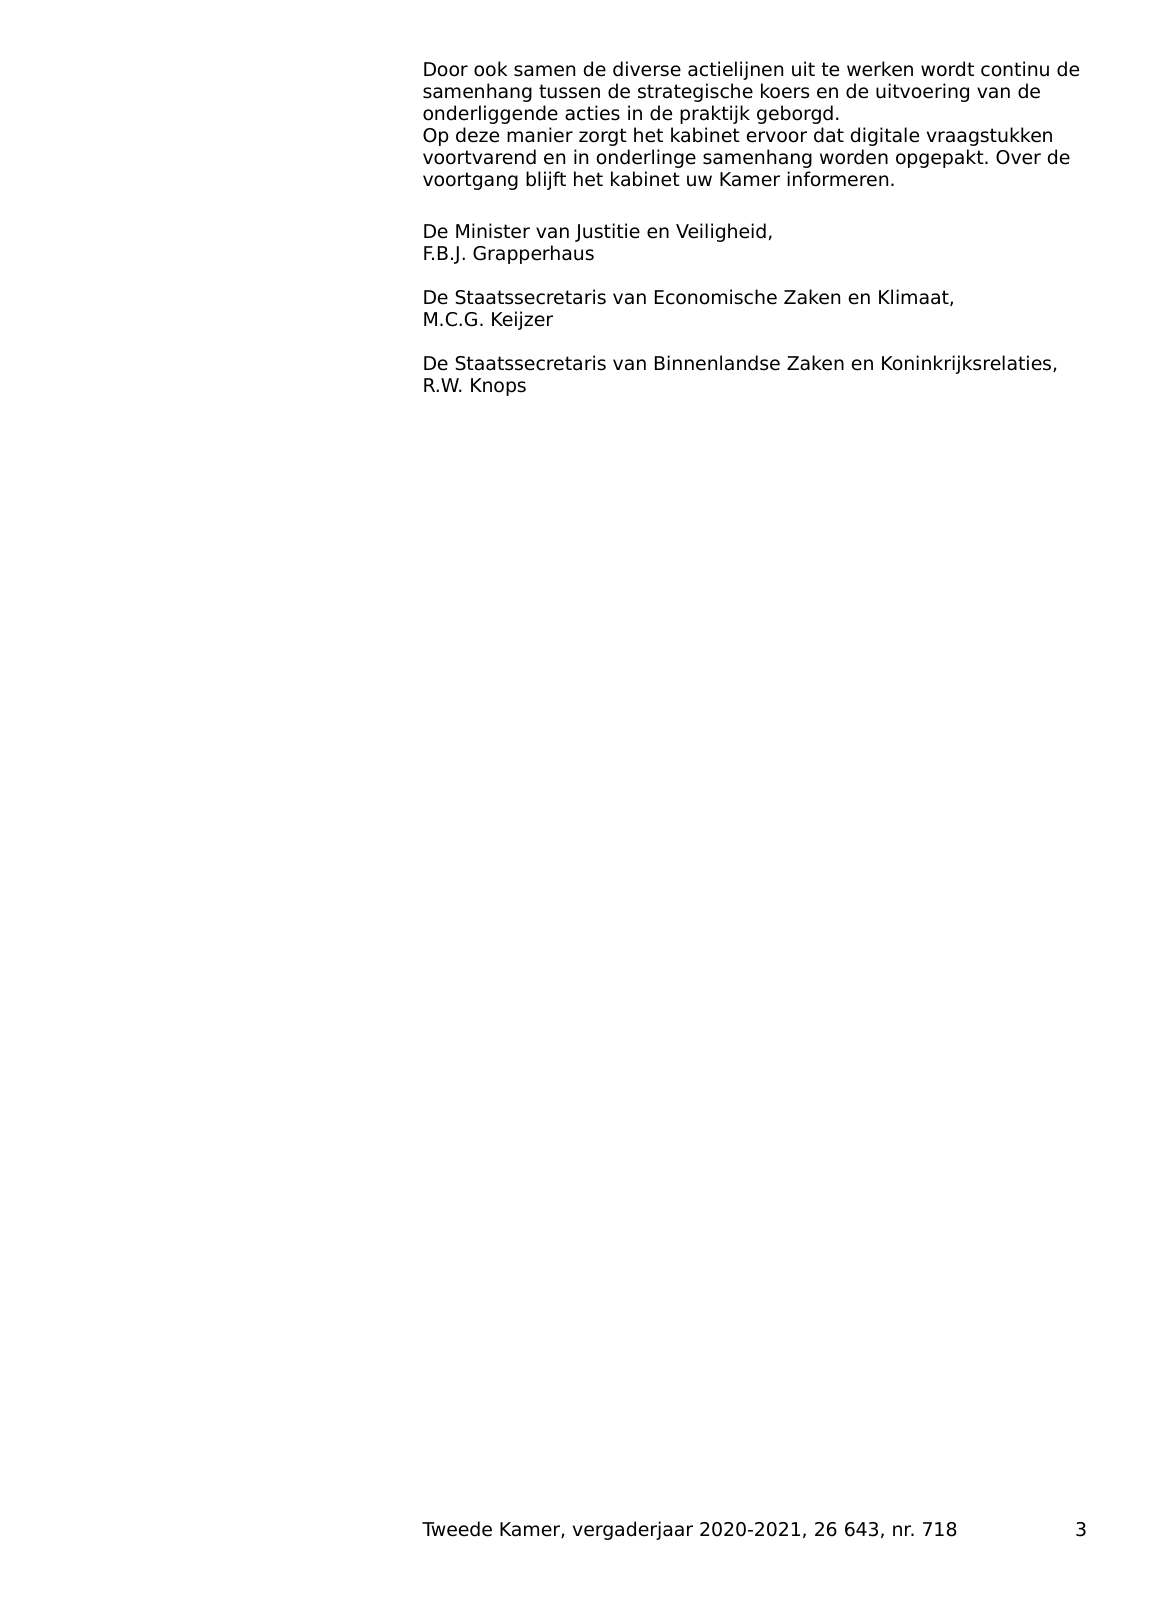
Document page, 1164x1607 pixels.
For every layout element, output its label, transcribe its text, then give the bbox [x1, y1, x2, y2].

text Op deze manier zorgt het kabinet ervoor dat digitale vraagstukken voortvarend en in onderlinge samenhang worden opgepakt. Over de voortgang blijft het kabinet uw Kamer informeren. [422, 125, 1087, 191]
text De Staatssecretaris van Binnenlandse Zaken en Koninkrijksrelaties, R.W. Knops [422, 353, 1087, 397]
text De Minister van Justitie en Veiligheid, F.B.J. Grapperhaus [422, 221, 1087, 265]
text De Staatssecretaris van Economische Zaken en Klimaat, M.C.G. Keijzer [422, 287, 1087, 331]
text Door ook samen de diverse actielijnen uit te werken wordt continu de samenhang tussen de strategische koers en de uitvoering van de onderliggende acties in de praktijk geborgd. [422, 59, 1087, 125]
